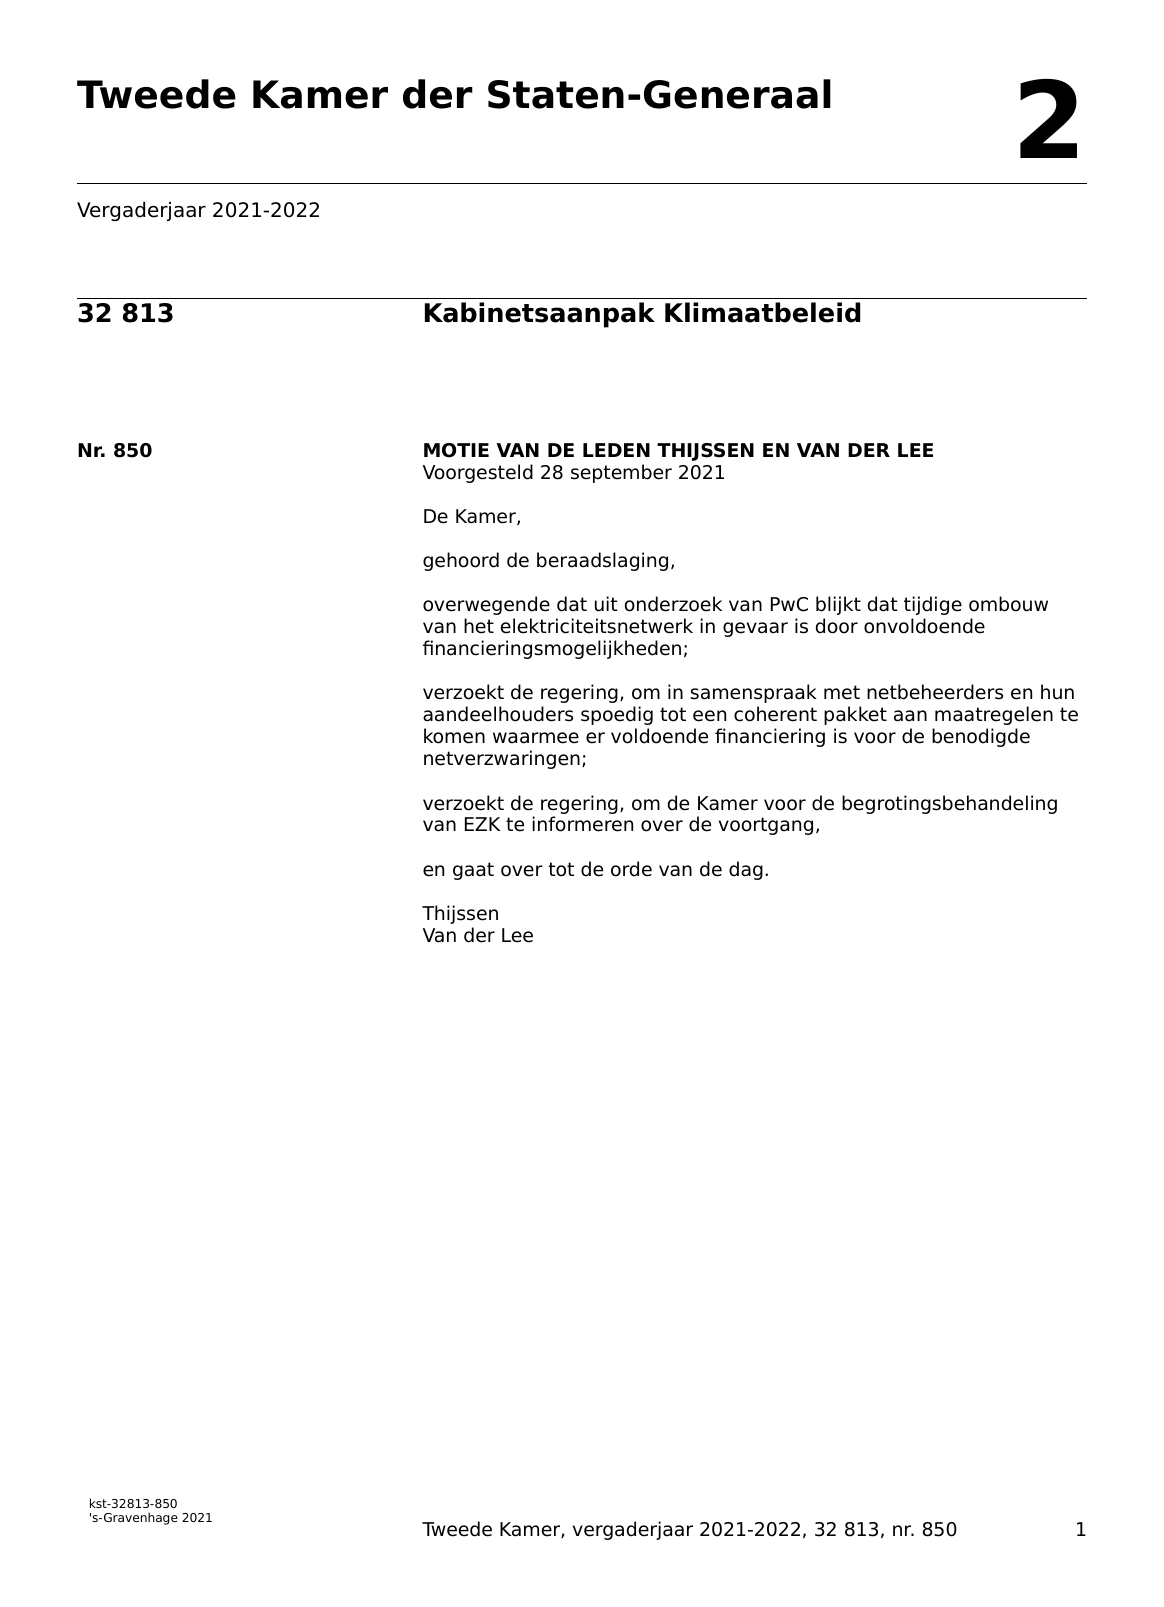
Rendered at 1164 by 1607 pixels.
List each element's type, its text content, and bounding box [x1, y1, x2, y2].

text en gaat over tot de orde van de dag. [422, 858, 1087, 881]
text Thijssen [422, 903, 1087, 925]
text kst-32813-850 [88, 1497, 323, 1511]
table_cell Vergaderjaar 2021-2022 [77, 184, 1087, 298]
text Voorgesteld 28 september 2021 [422, 462, 1087, 484]
text overwegende dat uit onderzoek van PwC blijkt dat tijdige ombouw van het elektriciteitsnetwerk in gevaar is door onvoldoende financieringsmogelijkheden; [422, 594, 1087, 660]
text verzoekt de regering, om in samenspraak met netbeheerders en hun aandeelhouders spoedig tot een coherent pakket aan maatregelen te komen waarmee er voldoende financiering is voor de benodigde netverzwaringen; [422, 682, 1087, 770]
table_header Tweede Kamer der Staten-Generaal [77, 59, 886, 183]
text De Kamer, [422, 506, 1087, 528]
text gehoord de beraadslaging, [422, 550, 1087, 572]
text verzoekt de regering, om de Kamer voor de begrotingsbehandeling van EZK te informeren over de voortgang, [422, 792, 1087, 836]
text 's-Gravenhage 2021 [88, 1511, 323, 1525]
table_header 2 [886, 59, 1087, 183]
subtitle 32 813 Kabinetsaanpak Klimaatbeleid [77, 299, 1087, 329]
text Van der Lee [422, 925, 1087, 947]
subtitle Nr. 850 MOTIE VAN DE LEDEN THIJSSEN EN VAN DER LEE [77, 440, 1087, 462]
